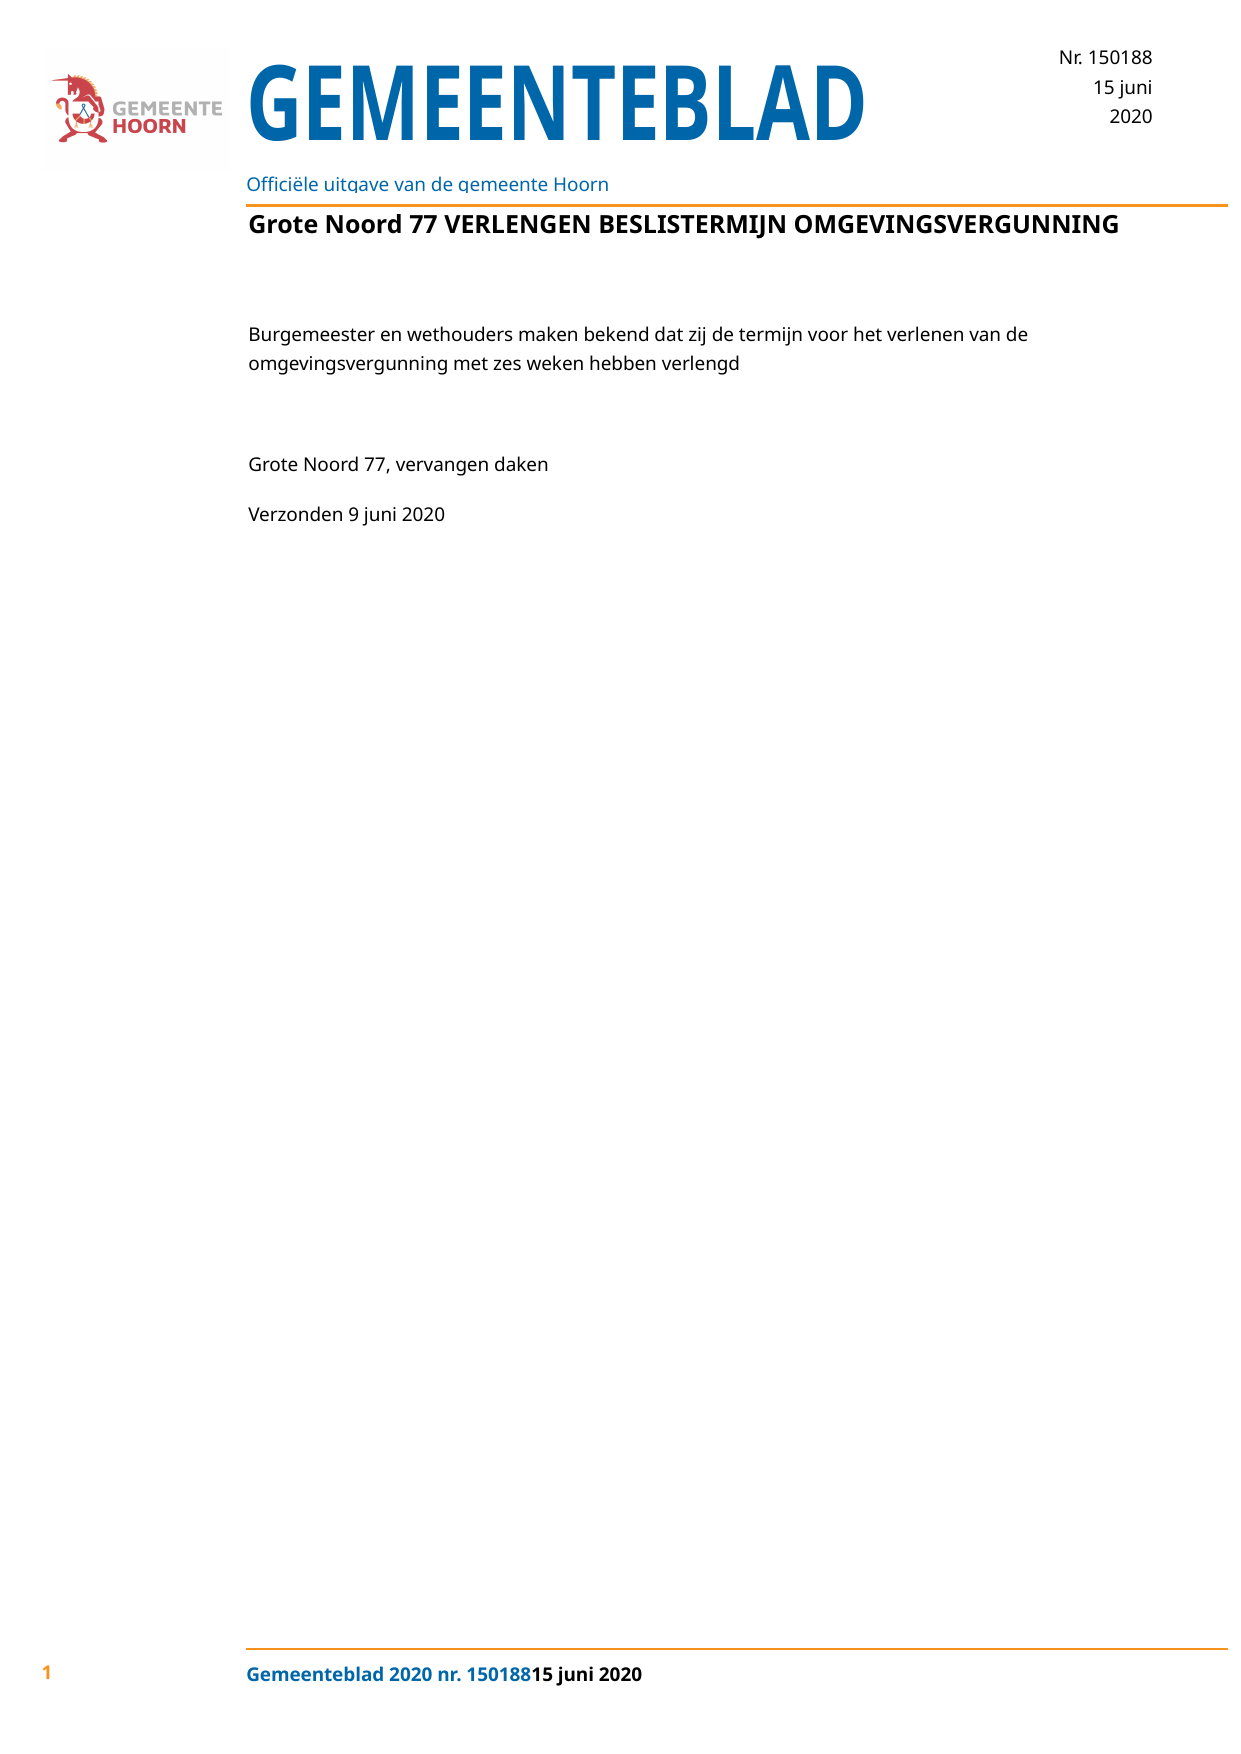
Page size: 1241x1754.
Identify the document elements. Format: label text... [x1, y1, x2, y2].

text Grote Noord 77 VERLENGEN BESLISTERMIJN OMGEVINGSVERGUNNING [248, 207, 1152, 241]
text Grote Noord 77, vervangen daken [248, 451, 1152, 477]
picture [41, 47, 231, 172]
text Verzonden 9 juni 2020 [248, 502, 1152, 527]
text Burgemeester en wethouders maken bekend dat zij de termijn voor het verlenen van de omgevingsvergunning met zes weken hebben verlengd [248, 321, 1152, 376]
